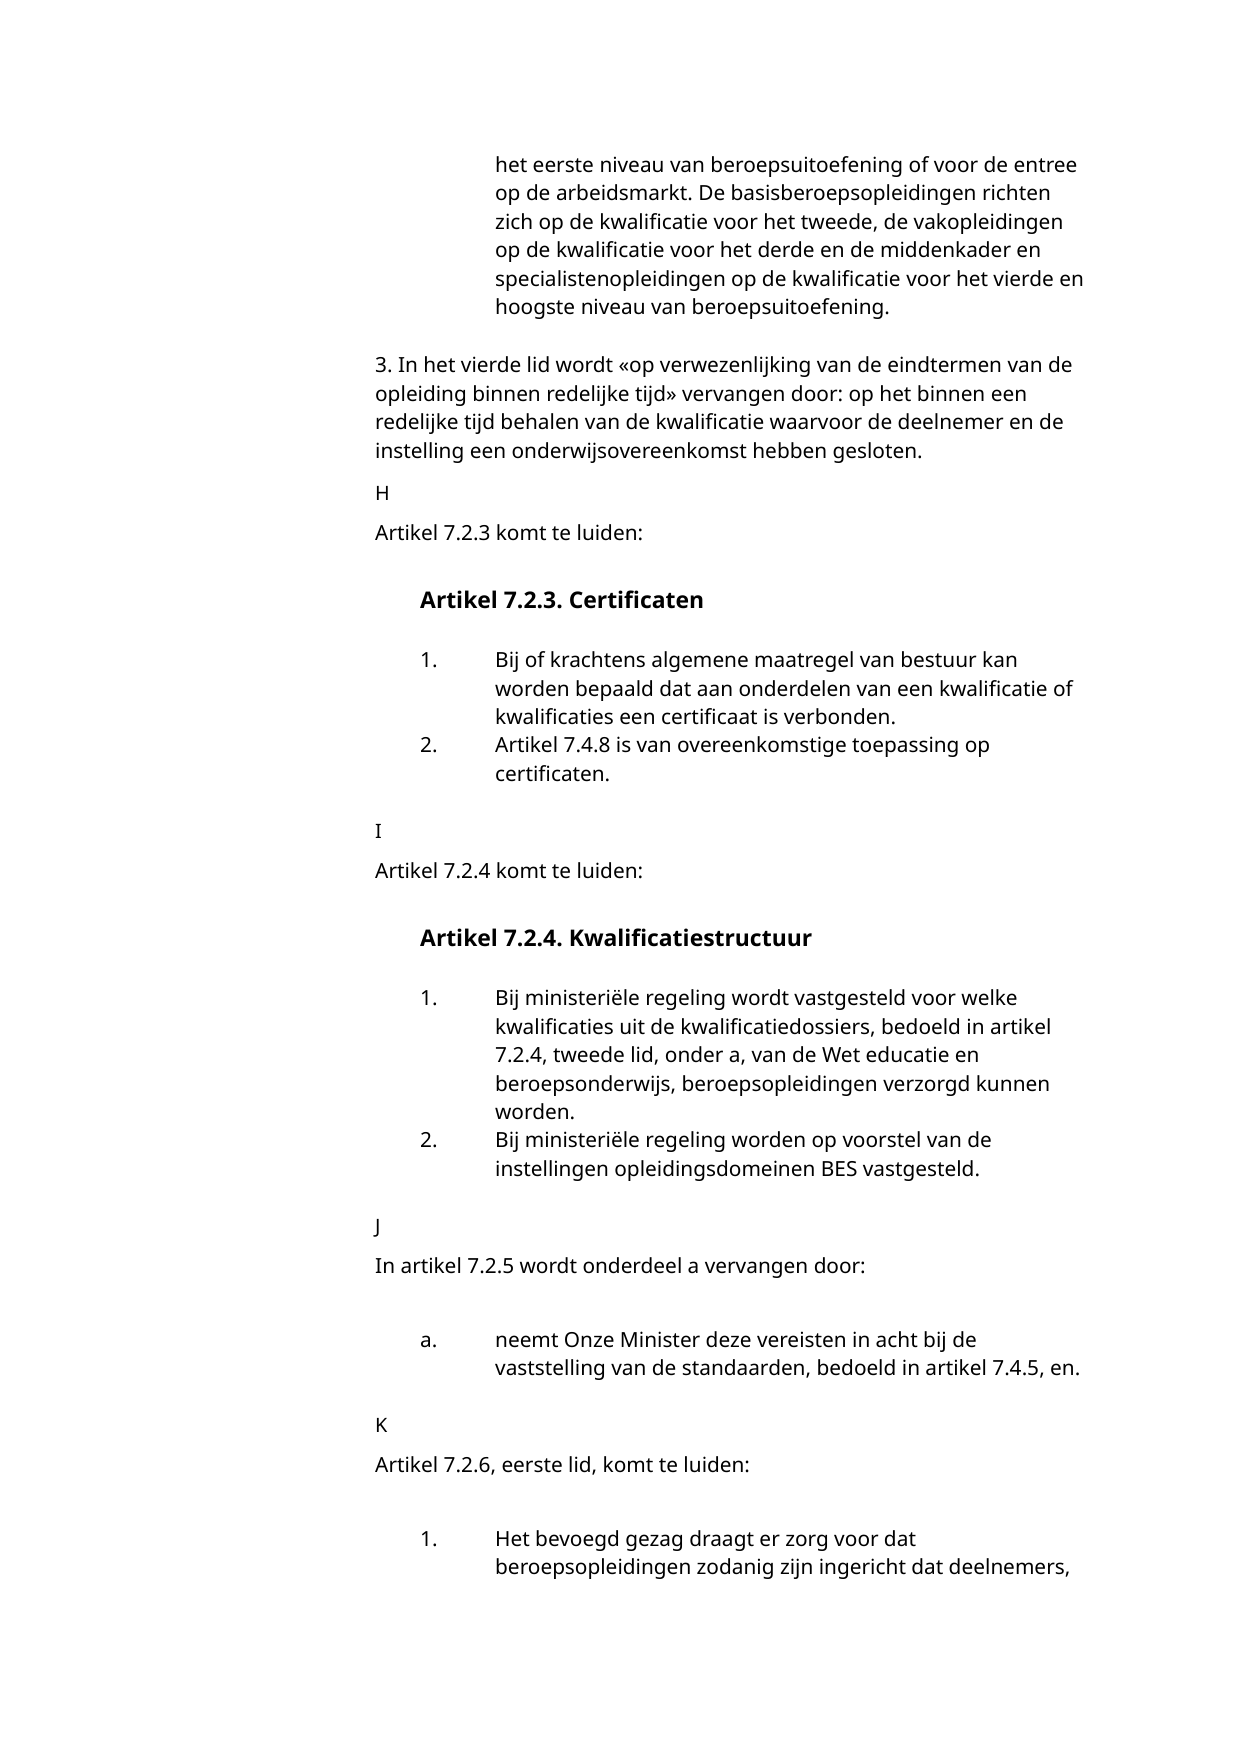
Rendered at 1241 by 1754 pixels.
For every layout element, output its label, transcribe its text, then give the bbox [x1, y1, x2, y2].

text I [375, 817, 1090, 844]
text Artikel 7.2.4 komt te luiden: [375, 856, 1090, 885]
list Bij ministeriële regeling worden op voorstel van de instellingen opleidingsdomeinen BES vastgesteld. [420, 1126, 1090, 1182]
list Artikel 7.4.8 is van overeenkomstige toepassing op certificaten. [420, 731, 1090, 787]
list Bij ministeriële regeling wordt vastgesteld voor welke kwalificaties uit de kwalificatiedossiers, bedoeld in artikel 7.2.4, tweede lid, onder a, van de Wet educatie en beroepsonderwijs, beroepsopleidingen verzorgd kunnen worden. [420, 983, 1090, 1126]
list Het bevoegd gezag draagt er zorg voor dat beroepsopleidingen zodanig zijn ingericht dat deelnemers, [420, 1524, 1090, 1581]
list neemt Onze Minister deze vereisten in acht bij de vaststelling van de standaarden, bedoeld in artikel 7.4.5, en. [420, 1325, 1090, 1382]
text 3. In het vierde lid wordt «op verwezenlijking van de eindtermen van de opleiding binnen redelijke tijd» vervangen door: op het binnen een redelijke tijd behalen van de kwalificatie waarvoor de deelnemer en de instelling een onderwijsovereenkomst hebben gesloten. [375, 351, 1090, 464]
list Bij of krachtens algemene maatregel van bestuur kan worden bepaald dat aan onderdelen van een kwalificatie of kwalificaties een certificaat is verbonden. [420, 645, 1090, 731]
text In artikel 7.2.5 wordt onderdeel a vervangen door: [375, 1251, 1090, 1280]
text H [375, 479, 1090, 506]
subtitle Artikel 7.2.3. Certificaten [420, 584, 1090, 615]
text Artikel 7.2.6, eerste lid, komt te luiden: [375, 1450, 1090, 1479]
text Artikel 7.2.3 komt te luiden: [375, 518, 1090, 547]
text K [375, 1412, 1090, 1438]
subtitle Artikel 7.2.4. Kwalificatiestructuur [420, 922, 1090, 953]
list het eerste niveau van beroepsuitoefening of voor de entree op de arbeidsmarkt. De basisberoepsopleidingen richten zich op de kwalificatie voor het tweede, de vakopleidingen op de kwalificatie voor het derde en de middenkader en specialistenopleidingen op de kwalificatie voor het vierde en hoogste niveau van beroepsuitoefening. [420, 150, 1090, 321]
text J [375, 1212, 1090, 1239]
